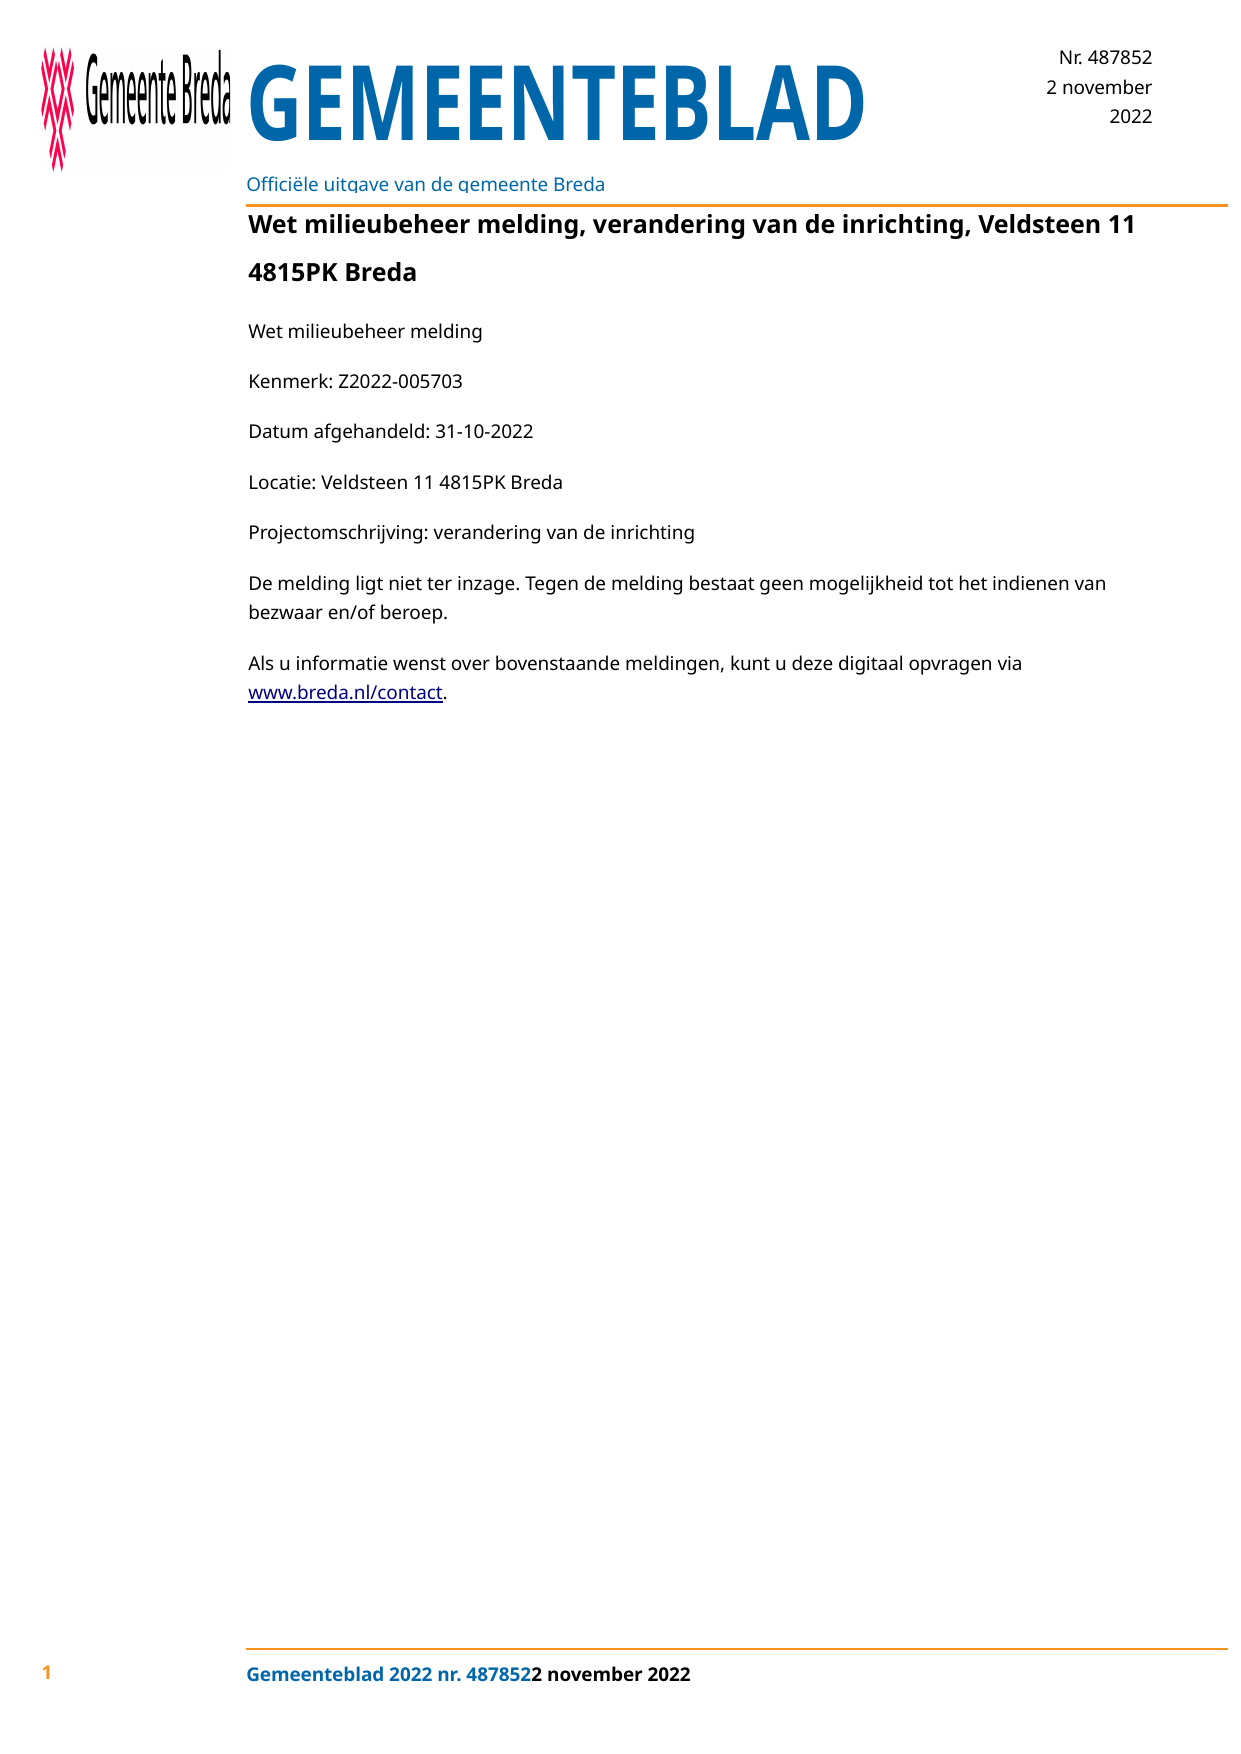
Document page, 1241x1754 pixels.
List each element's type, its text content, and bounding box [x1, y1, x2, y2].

text Locatie: Veldsteen 11 4815PK Breda [248, 469, 1152, 495]
picture [41, 47, 231, 172]
text Wet milieubeheer melding [248, 318, 1152, 344]
text De melding ligt niet ter inzage. Tegen de melding bestaat geen mogelijkheid tot het indienen van bezwaar en/of beroep. [248, 570, 1152, 625]
text Wet milieubeheer melding, verandering van de inrichting, Veldsteen 11 4815PK Breda [248, 207, 1152, 288]
text Datum afgehandeld: 31-10-2022 [248, 419, 1152, 444]
text Projectomschrijving: verandering van de inrichting [248, 519, 1152, 545]
text Kenmerk: Z2022-005703 [248, 368, 1152, 394]
text Als u informatie wenst over bovenstaande meldingen, kunt u deze digitaal opvragen via www.breda.nl/contact. [248, 650, 1152, 705]
